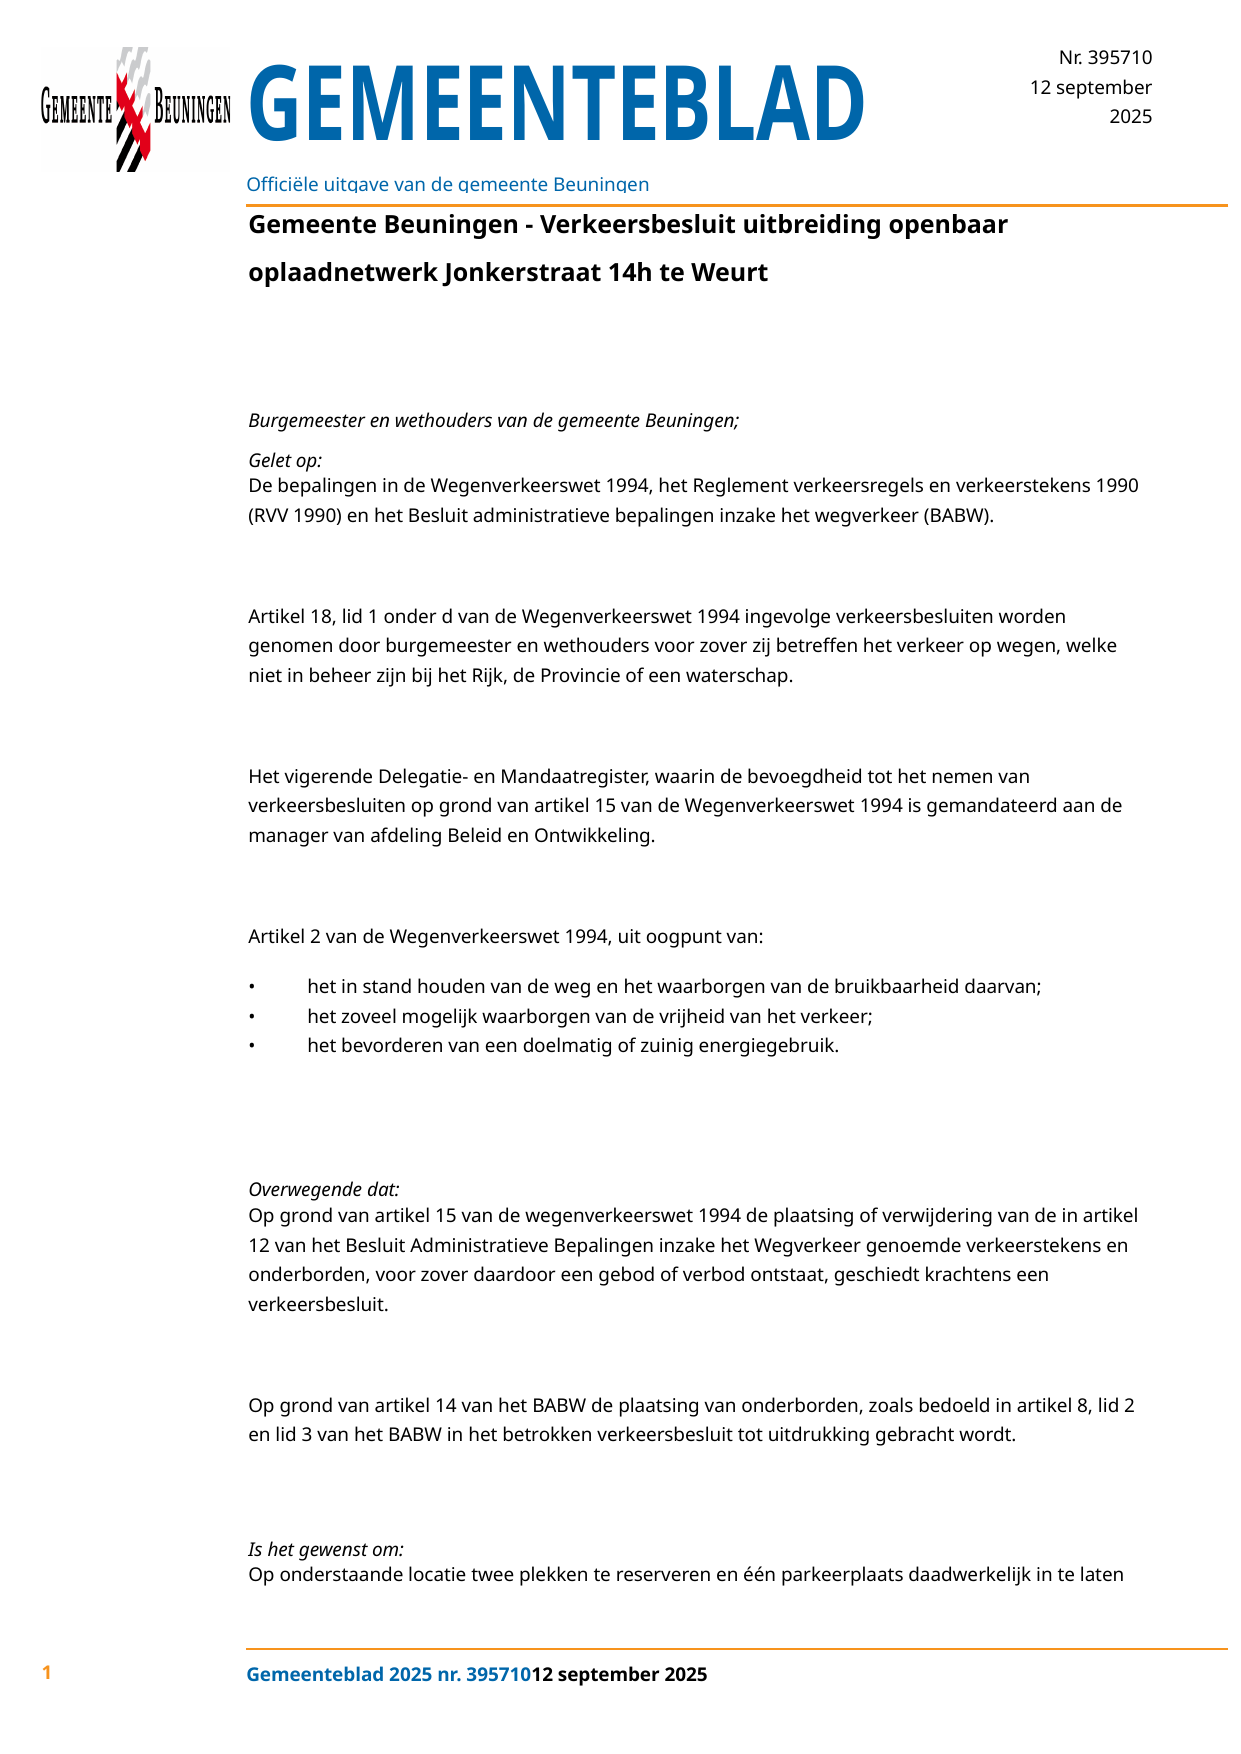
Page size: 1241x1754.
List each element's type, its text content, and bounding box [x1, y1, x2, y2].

text Het vigerende Delegatie- en Mandaatregister, waarin de bevoegdheid tot het nemen van verkeersbesluiten op grond van artikel 15 van de Wegenverkeerswet 1994 is gemandateerd aan de manager van afdeling Beleid en Ontwikkeling. [248, 763, 1152, 848]
text Overwegende dat: [248, 1177, 1152, 1202]
text Op onderstaande locatie twee plekken te reserveren en één parkeerplaats daadwerkelijk in te laten [248, 1562, 1152, 1587]
list het bevorderen van een doelmatig of zuinig energiegebruik. [248, 1033, 1152, 1058]
list het zoveel mogelijk waarborgen van de vrijheid van het verkeer; [248, 1003, 1152, 1029]
text Op grond van artikel 14 van het BABW de plaatsing van onderborden, zoals bedoeld in artikel 8, lid 2 en lid 3 van het BABW in het betrokken verkeersbesluit tot uitdrukking gebracht wordt. [248, 1392, 1152, 1447]
picture [41, 47, 231, 172]
text De bepalingen in de Wegenverkeerswet 1994, het Reglement verkeersregels en verkeerstekens 1990 (RVV 1990) en het Besluit administratieve bepalingen inzake het wegverkeer (BABW). [248, 473, 1152, 528]
text Is het gewenst om: [248, 1536, 1152, 1562]
text Artikel 2 van de Wegenverkeerswet 1994, uit oogpunt van: [248, 923, 1152, 949]
text Gelet op: [248, 447, 1152, 473]
list het in stand houden van de weg en het waarborgen van de bruikbaarheid daarvan; [248, 973, 1152, 999]
text Burgemeester en wethouders van de gemeente Beuningen; [248, 408, 1152, 433]
text Gemeente Beuningen - Verkeersbesluit uitbreiding openbaar oplaadnetwerk Jonkerstraat 14h te Weurt [248, 207, 1152, 288]
text Op grond van artikel 15 van de wegenverkeerswet 1994 de plaatsing of verwijdering van de in artikel 12 van het Besluit Administratieve Bepalingen inzake het Wegverkeer genoemde verkeerstekens en onderborden, voor zover daardoor een gebod of verbod ontstaat, geschiedt krachtens een verkeersbesluit. [248, 1202, 1152, 1317]
text Artikel 18, lid 1 onder d van de Wegenverkeerswet 1994 ingevolge verkeersbesluiten worden genomen door burgemeester en wethouders voor zover zij betreffen het verkeer op wegen, welke niet in beheer zijn bij het Rijk, de Provincie of een waterschap. [248, 603, 1152, 688]
